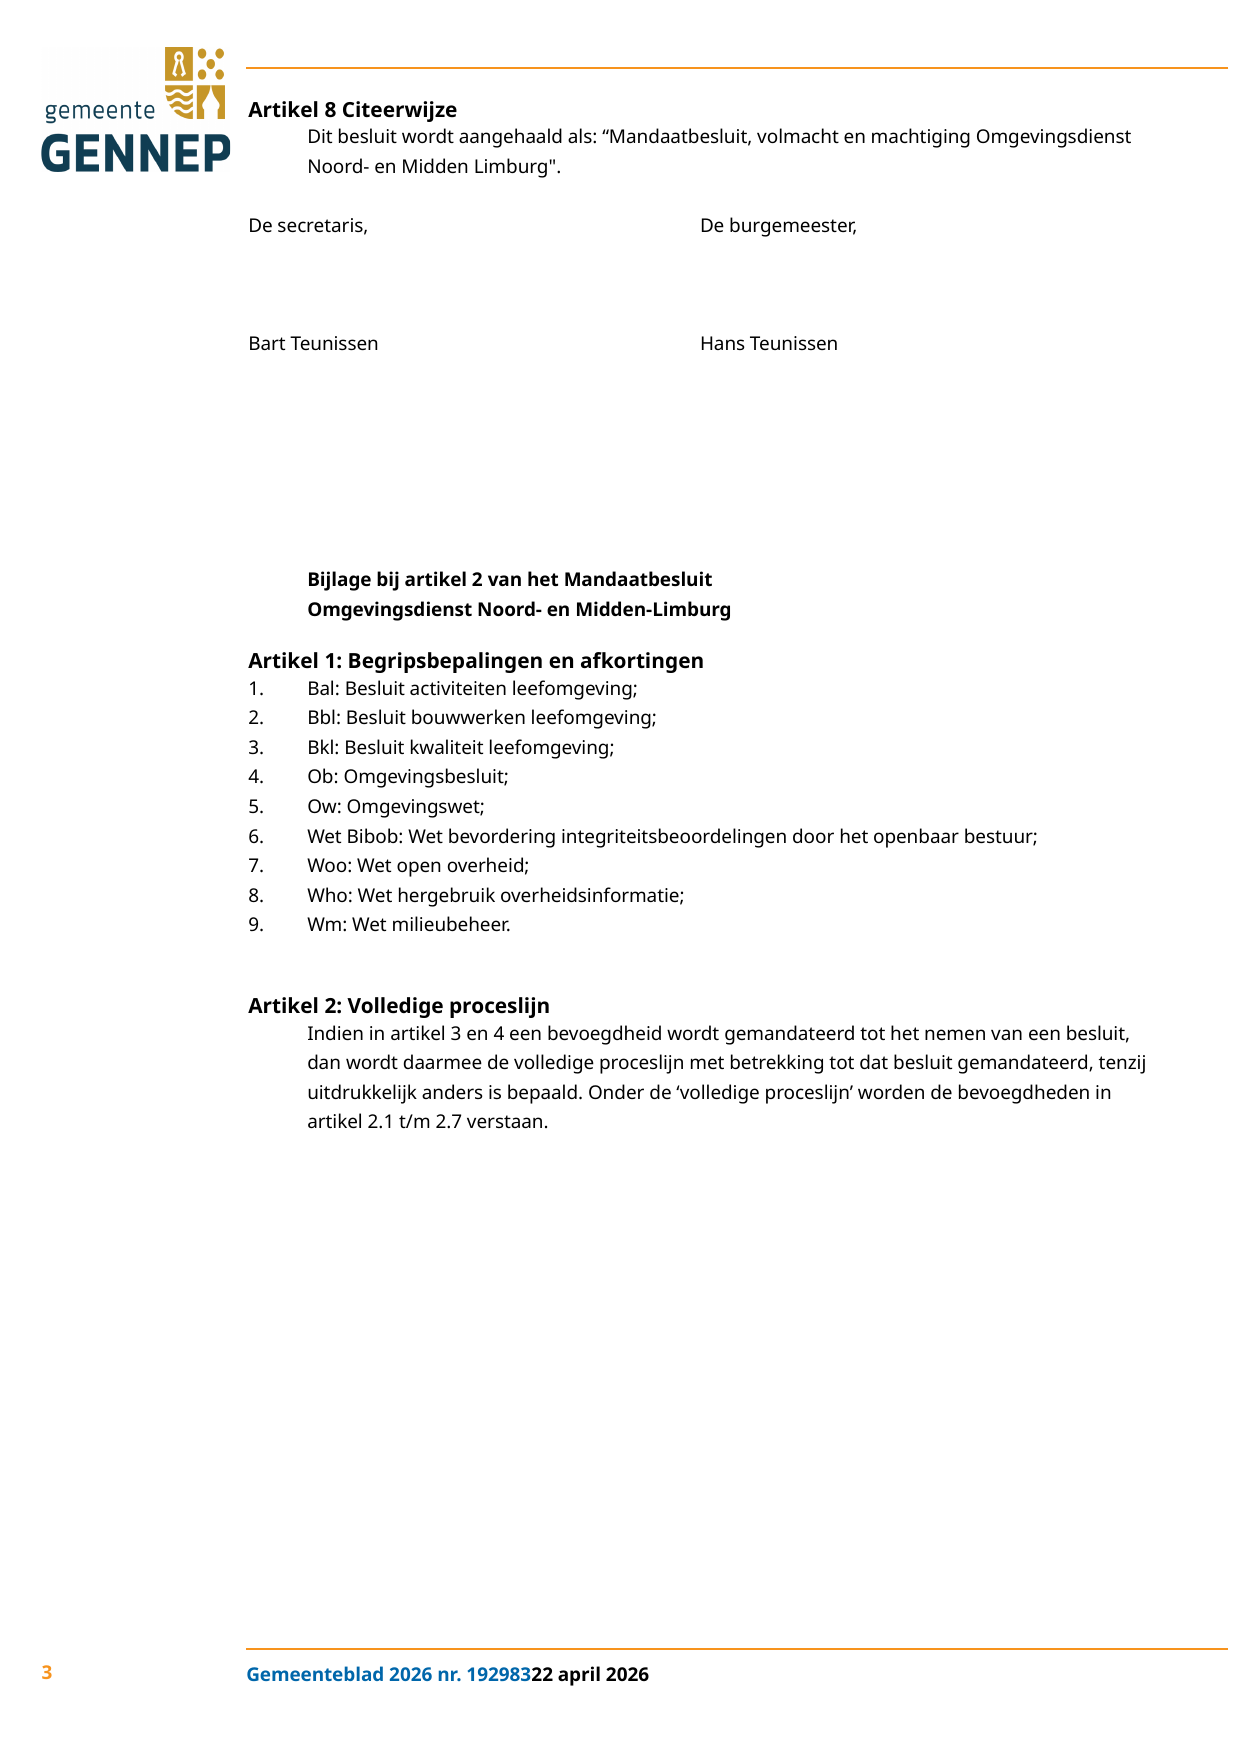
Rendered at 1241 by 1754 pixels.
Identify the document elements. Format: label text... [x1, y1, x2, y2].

list Dit besluit wordt aangehaald als: “Mandaatbesluit, volmacht en machtiging Omgevingsdienst Noord- en Midden Limburg". [248, 123, 1152, 178]
list Omgevingsdienst Noord- en Midden-Limburg [248, 596, 1152, 622]
picture [41, 47, 231, 172]
list Bijlage bij artikel 2 van het Mandaatbesluit [248, 566, 1152, 592]
list Woo: Wet open overheid; [248, 852, 1152, 878]
list Bal: Besluit activiteiten leefomgeving; [248, 675, 1152, 701]
table_header De secretaris, Bart Teunissen [248, 212, 700, 356]
list Indien in artikel 3 en 4 een bevoegdheid wordt gemandateerd tot het nemen van een besluit, dan wordt daarmee de volledige proceslijn met betrekking tot dat besluit gemandateerd, tenzij uitdrukkelijk anders is bepaald. Onder de ‘volledige proceslijn’ worden de bevoegdheden in artikel 2.1 t/m 2.7 verstaan. [248, 1020, 1152, 1134]
list Ow: Omgevingswet; [248, 793, 1152, 819]
text Artikel 8 Citeerwijze [248, 95, 1152, 123]
list Bkl: Besluit kwaliteit leefomgeving; [248, 734, 1152, 760]
text Artikel 2: Volledige proceslijn [248, 992, 1152, 1020]
text Artikel 1: Begripsbepalingen en afkortingen [248, 646, 1152, 675]
table_header De burgemeester, Hans Teunissen [700, 212, 1152, 356]
list Wm: Wet milieubeheer. [248, 912, 1152, 937]
list Wet Bibob: Wet bevordering integriteitsbeoordelingen door het openbaar bestuur; [248, 823, 1152, 848]
list Who: Wet hergebruik overheidsinformatie; [248, 882, 1152, 908]
list Bbl: Besluit bouwwerken leefomgeving; [248, 704, 1152, 730]
list Ob: Omgevingsbesluit; [248, 764, 1152, 789]
